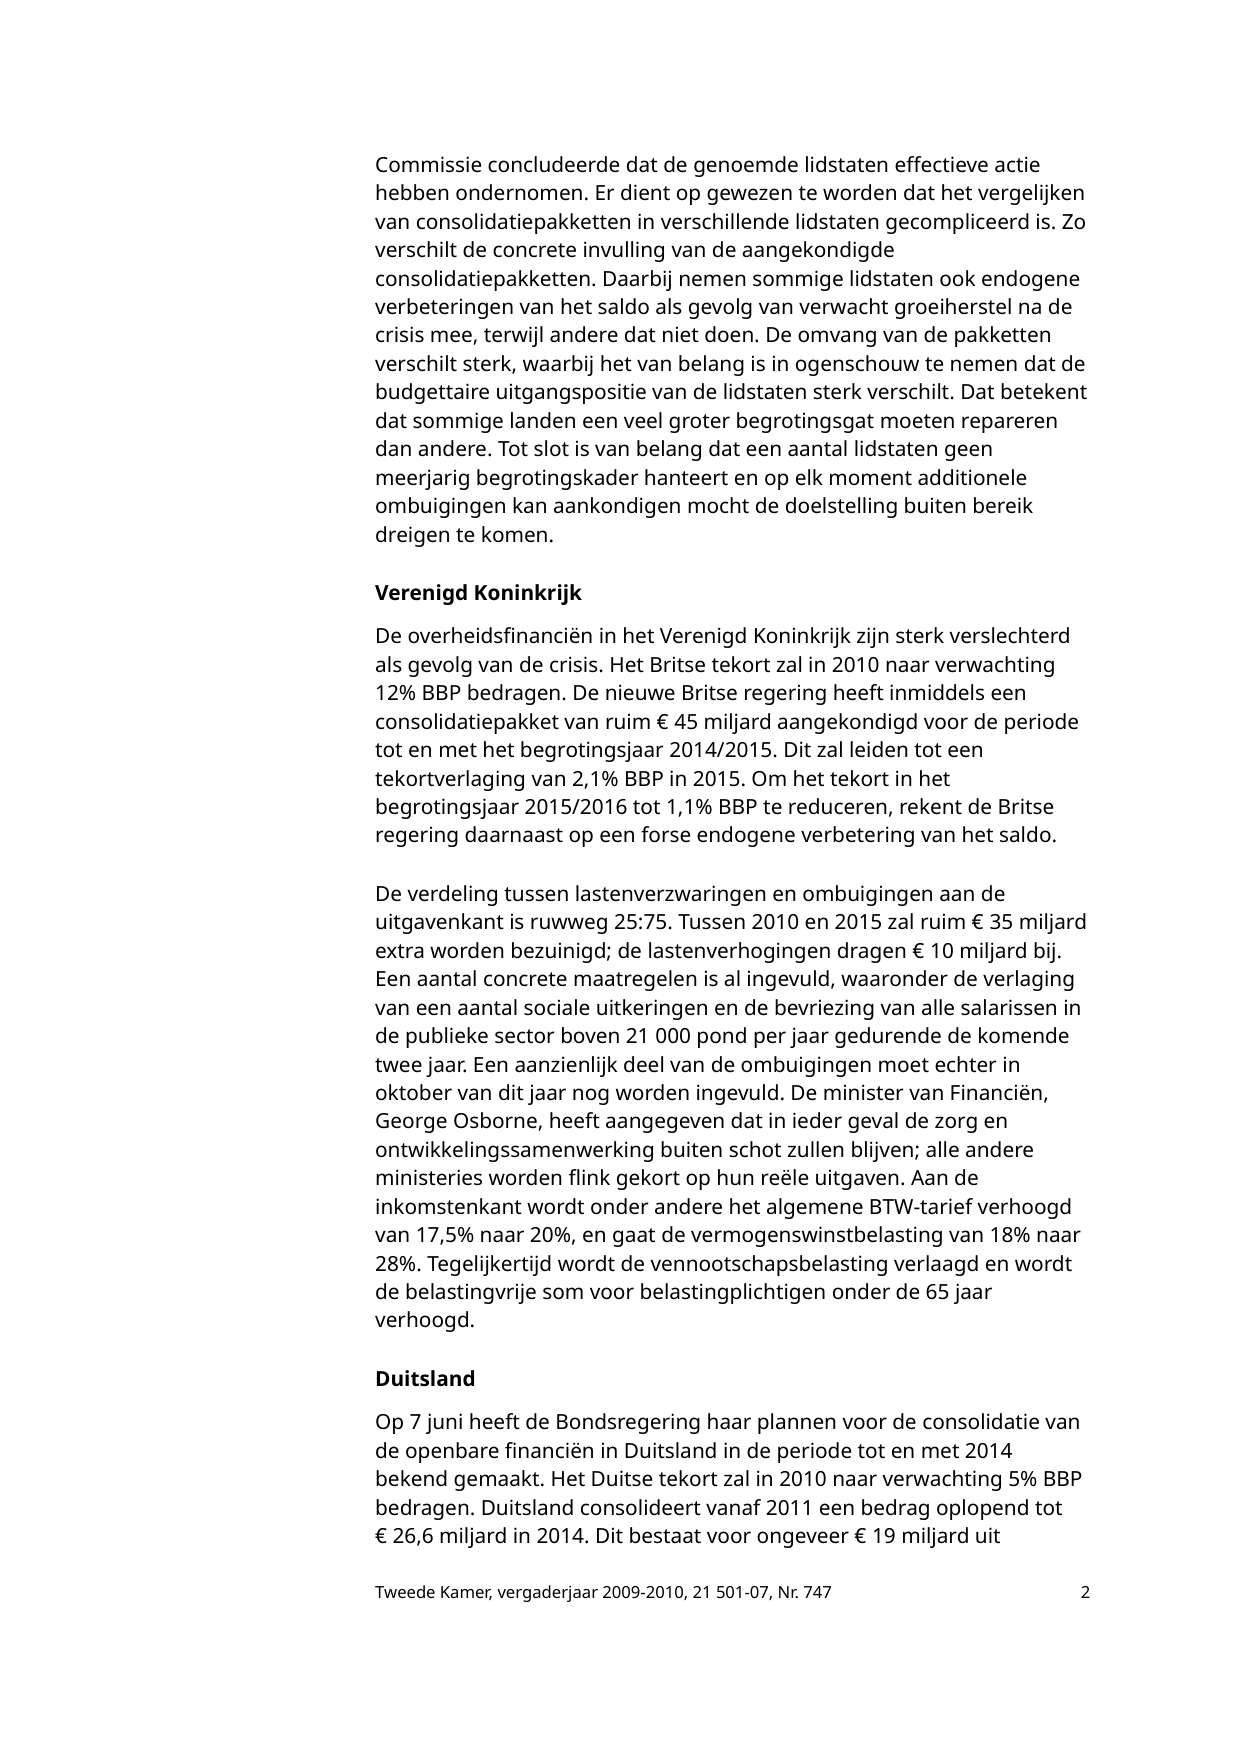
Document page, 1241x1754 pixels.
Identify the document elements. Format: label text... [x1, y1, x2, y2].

text Op 7 juni heeft de Bondsregering haar plannen voor de consolidatie van de openbare financiën in Duitsland in de periode tot en met 2014 bekend gemaakt. Het Duitse tekort zal in 2010 naar verwachting 5% BBP bedragen. Duitsland consolideert vanaf 2011 een bedrag oplopend tot € 26,6 miljard in 2014. Dit bestaat voor ongeveer € 19 miljard uit [375, 1407, 1090, 1550]
text De overheidsfinanciën in het Verenigd Koninkrijk zijn sterk verslechterd als gevolg van de crisis. Het Britse tekort zal in 2010 naar verwachting 12% BBP bedragen. De nieuwe Britse regering heeft inmiddels een consolidatiepakket van ruim € 45 miljard aangekondigd voor de periode tot en met het begrotingsjaar 2014/2015. Dit zal leiden tot een tekortverlaging van 2,1% BBP in 2015. Om het tekort in het begrotingsjaar 2015/2016 tot 1,1% BBP te reduceren, rekent de Britse regering daarnaast op een forse endogene verbetering van het saldo. [375, 622, 1090, 849]
text Duitsland [375, 1364, 1090, 1392]
text Commissie concludeerde dat de genoemde lidstaten effectieve actie hebben ondernomen. Er dient op gewezen te worden dat het vergelijken van consolidatiepakketten in verschillende lidstaten gecompliceerd is. Zo verschilt de concrete invulling van de aangekondigde consolidatiepakketten. Daarbij nemen sommige lidstaten ook endogene verbeteringen van het saldo als gevolg van verwacht groeiherstel na de crisis mee, terwijl andere dat niet doen. De omvang van de pakketten verschilt sterk, waarbij het van belang is in ogenschouw te nemen dat de budgettaire uitgangspositie van de lidstaten sterk verschilt. Dat betekent dat sommige landen een veel groter begrotingsgat moeten repareren dan andere. Tot slot is van belang dat een aantal lidstaten geen meerjarig begrotingskader hanteert en op elk moment additionele ombuigingen kan aankondigen mocht de doelstelling buiten bereik dreigen te komen. [375, 150, 1090, 548]
text Verenigd Koninkrijk [375, 578, 1090, 607]
text De verdeling tussen lastenverzwaringen en ombuigingen aan de uitgavenkant is ruwweg 25:75. Tussen 2010 en 2015 zal ruim € 35 miljard extra worden bezuinigd; de lastenverhogingen dragen € 10 miljard bij. Een aantal concrete maatregelen is al ingevuld, waaronder de verlaging van een aantal sociale uitkeringen en de bevriezing van alle salarissen in de publieke sector boven 21 000 pond per jaar gedurende de komende twee jaar. Een aanzienlijk deel van de ombuigingen moet echter in oktober van dit jaar nog worden ingevuld. De minister van Financiën, George Osborne, heeft aangegeven dat in ieder geval de zorg en ontwikkelingssamenwerking buiten schot zullen blijven; alle andere ministeries worden flink gekort op hun reële uitgaven. Aan de inkomstenkant wordt onder andere het algemene BTW-tarief verhoogd van 17,5% naar 20%, en gaat de vermogenswinstbelasting van 18% naar 28%. Tegelijkertijd wordt de vennootschapsbelasting verlaagd en wordt de belastingvrije som voor belastingplichtigen onder de 65 jaar verhoogd. [375, 879, 1090, 1334]
